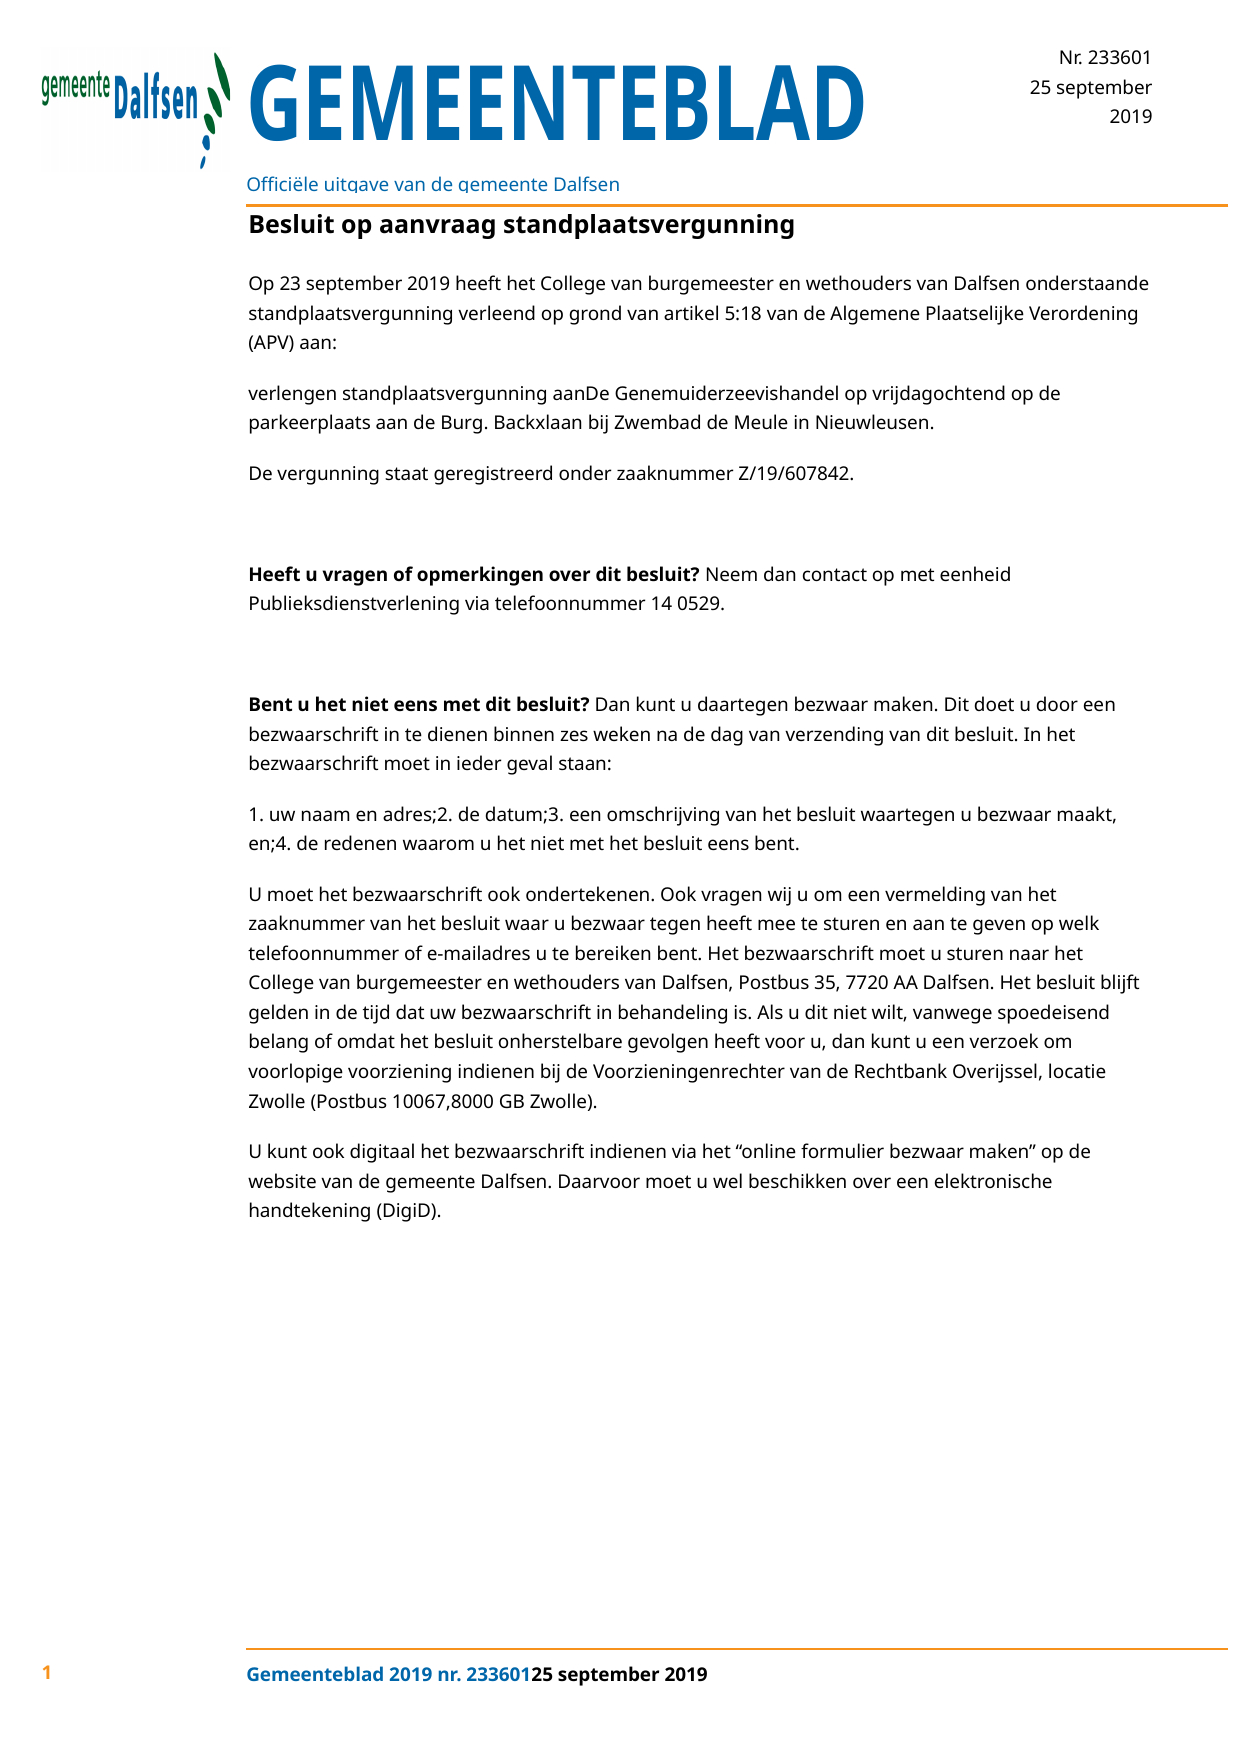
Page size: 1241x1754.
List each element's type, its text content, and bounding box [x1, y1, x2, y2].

text 1. uw naam en adres;2. de datum;3. een omschrijving van het besluit waartegen u bezwaar maakt, en;4. de redenen waarom u het niet met het besluit eens bent. [248, 801, 1152, 856]
text Heeft u vragen of opmerkingen over dit besluit? Neem dan contact op met eenheid Publieksdienstverlening via telefoonnummer 14 0529. [248, 561, 1152, 616]
picture [41, 47, 231, 172]
text De vergunning staat geregistreerd onder zaaknummer Z/19/607842. [248, 460, 1152, 486]
text verlengen standplaatsvergunning aanDe Genemuiderzeevishandel op vrijdagochtend op de parkeerplaats aan de Burg. Backxlaan bij Zwembad de Meule in Nieuwleusen. [248, 380, 1152, 435]
text Bent u het niet eens met dit besluit? Dan kunt u daartegen bezwaar maken. Dit doet u door een bezwaarschrift in te dienen binnen zes weken na de dag van verzending van dit besluit. In het bezwaarschrift moet in ieder geval staan: [248, 691, 1152, 776]
text Op 23 september 2019 heeft het College van burgemeester en wethouders van Dalfsen onderstaande standplaatsvergunning verleend op grond van artikel 5:18 van de Algemene Plaatselijke Verordening (APV) aan: [248, 270, 1152, 355]
text U kunt ook digitaal het bezwaarschrift indienen via het “online formulier bezwaar maken” op de website van de gemeente Dalfsen. Daarvoor moet u wel beschikken over een elektronische handtekening (DigiD). [248, 1138, 1152, 1223]
text U moet het bezwaarschrift ook ondertekenen. Ook vragen wij u om een vermelding van het zaaknummer van het besluit waar u bezwaar tegen heeft mee te sturen en aan te geven op welk telefoonnummer of e-mailadres u te bereiken bent. Het bezwaarschrift moet u sturen naar het College van burgemeester en wethouders van Dalfsen, Postbus 35, 7720 AA Dalfsen. Het besluit blijft gelden in de tijd dat uw bezwaarschrift in behandeling is. Als u dit niet wilt, vanwege spoedeisend belang of omdat het besluit onherstelbare gevolgen heeft voor u, dan kunt u een verzoek om voorlopige voorziening indienen bij de Voorzieningenrechter van de Rechtbank Overijssel, locatie Zwolle (Postbus 10067,8000 GB Zwolle). [248, 881, 1152, 1113]
text Besluit op aanvraag standplaatsvergunning [248, 207, 1152, 241]
